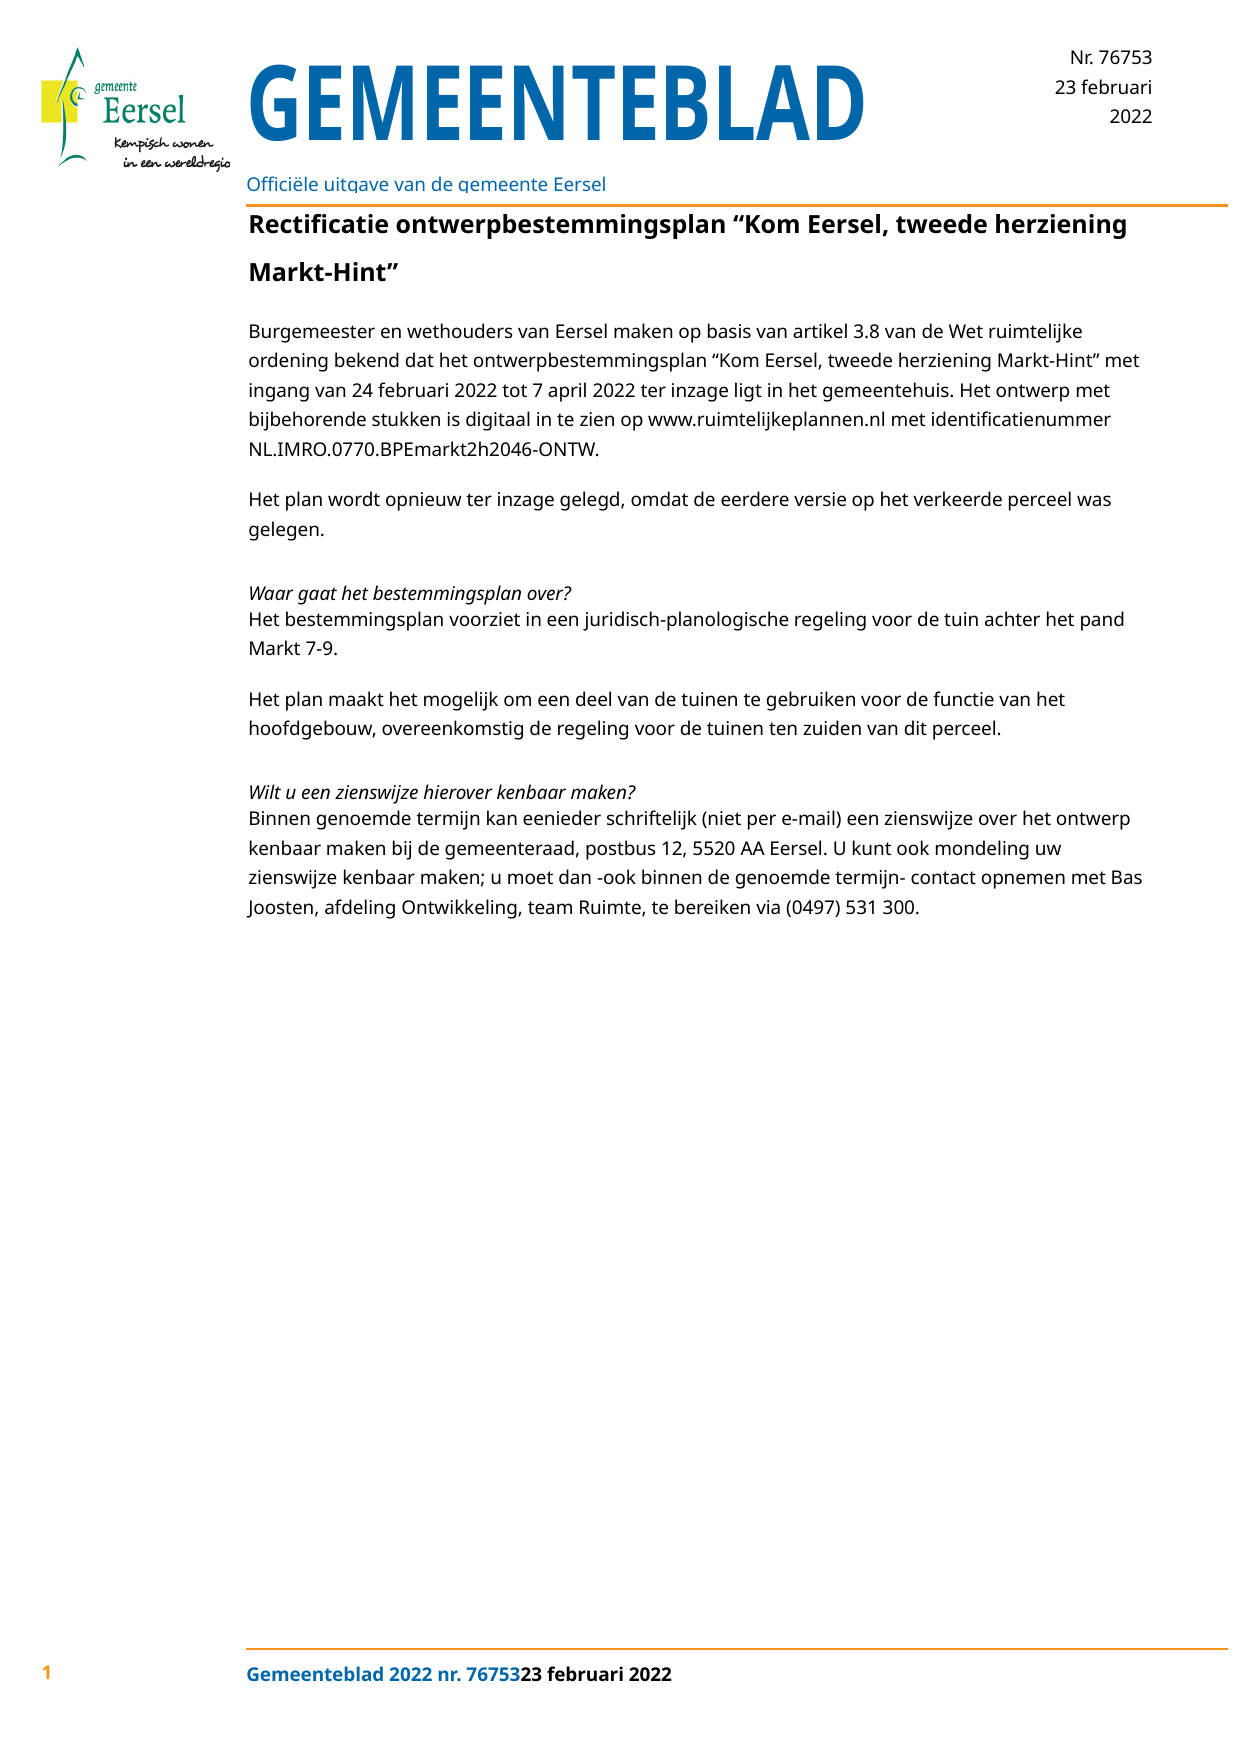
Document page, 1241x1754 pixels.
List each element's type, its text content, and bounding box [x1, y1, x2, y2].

text Burgemeester en wethouders van Eersel maken op basis van artikel 3.8 van de Wet ruimtelijke ordening bekend dat het ontwerpbestemmingsplan “Kom Eersel, tweede herziening Markt-Hint” met ingang van 24 februari 2022 tot 7 april 2022 ter inzage ligt in het gemeentehuis. Het ontwerp met bijbehorende stukken is digitaal in te zien op www.ruimtelijkeplannen.nl met identificatienummer NL.IMRO.0770.BPEmarkt2h2046-ONTW. [248, 318, 1152, 462]
text Het plan maakt het mogelijk om een deel van de tuinen te gebruiken voor de functie van het hoofdgebouw, overeenkomstig de regeling voor de tuinen ten zuiden van dit perceel. [248, 686, 1152, 741]
text Het plan wordt opnieuw ter inzage gelegd, omdat de eerdere versie op het verkeerde perceel was gelegen. [248, 487, 1152, 542]
text Het bestemmingsplan voorziet in een juridisch-planologische regeling voor de tuin achter het pand Markt 7-9. [248, 606, 1152, 661]
text Wilt u een zienswijze hierover kenbaar maken? [248, 779, 1152, 805]
text Rectificatie ontwerpbestemmingsplan “Kom Eersel, tweede herziening Markt-Hint” [248, 207, 1152, 288]
picture [41, 47, 231, 172]
text Binnen genoemde termijn kan eenieder schriftelijk (niet per e-mail) een zienswijze over het ontwerp kenbaar maken bij de gemeenteraad, postbus 12, 5520 AA Eersel. U kunt ook mondeling uw zienswijze kenbaar maken; u moet dan -ook binnen de genoemde termijn- contact opnemen met Bas Joosten, afdeling Ontwikkeling, team Ruimte, te bereiken via (0497) 531 300. [248, 805, 1152, 920]
text Waar gaat het bestemmingsplan over? [248, 580, 1152, 606]
